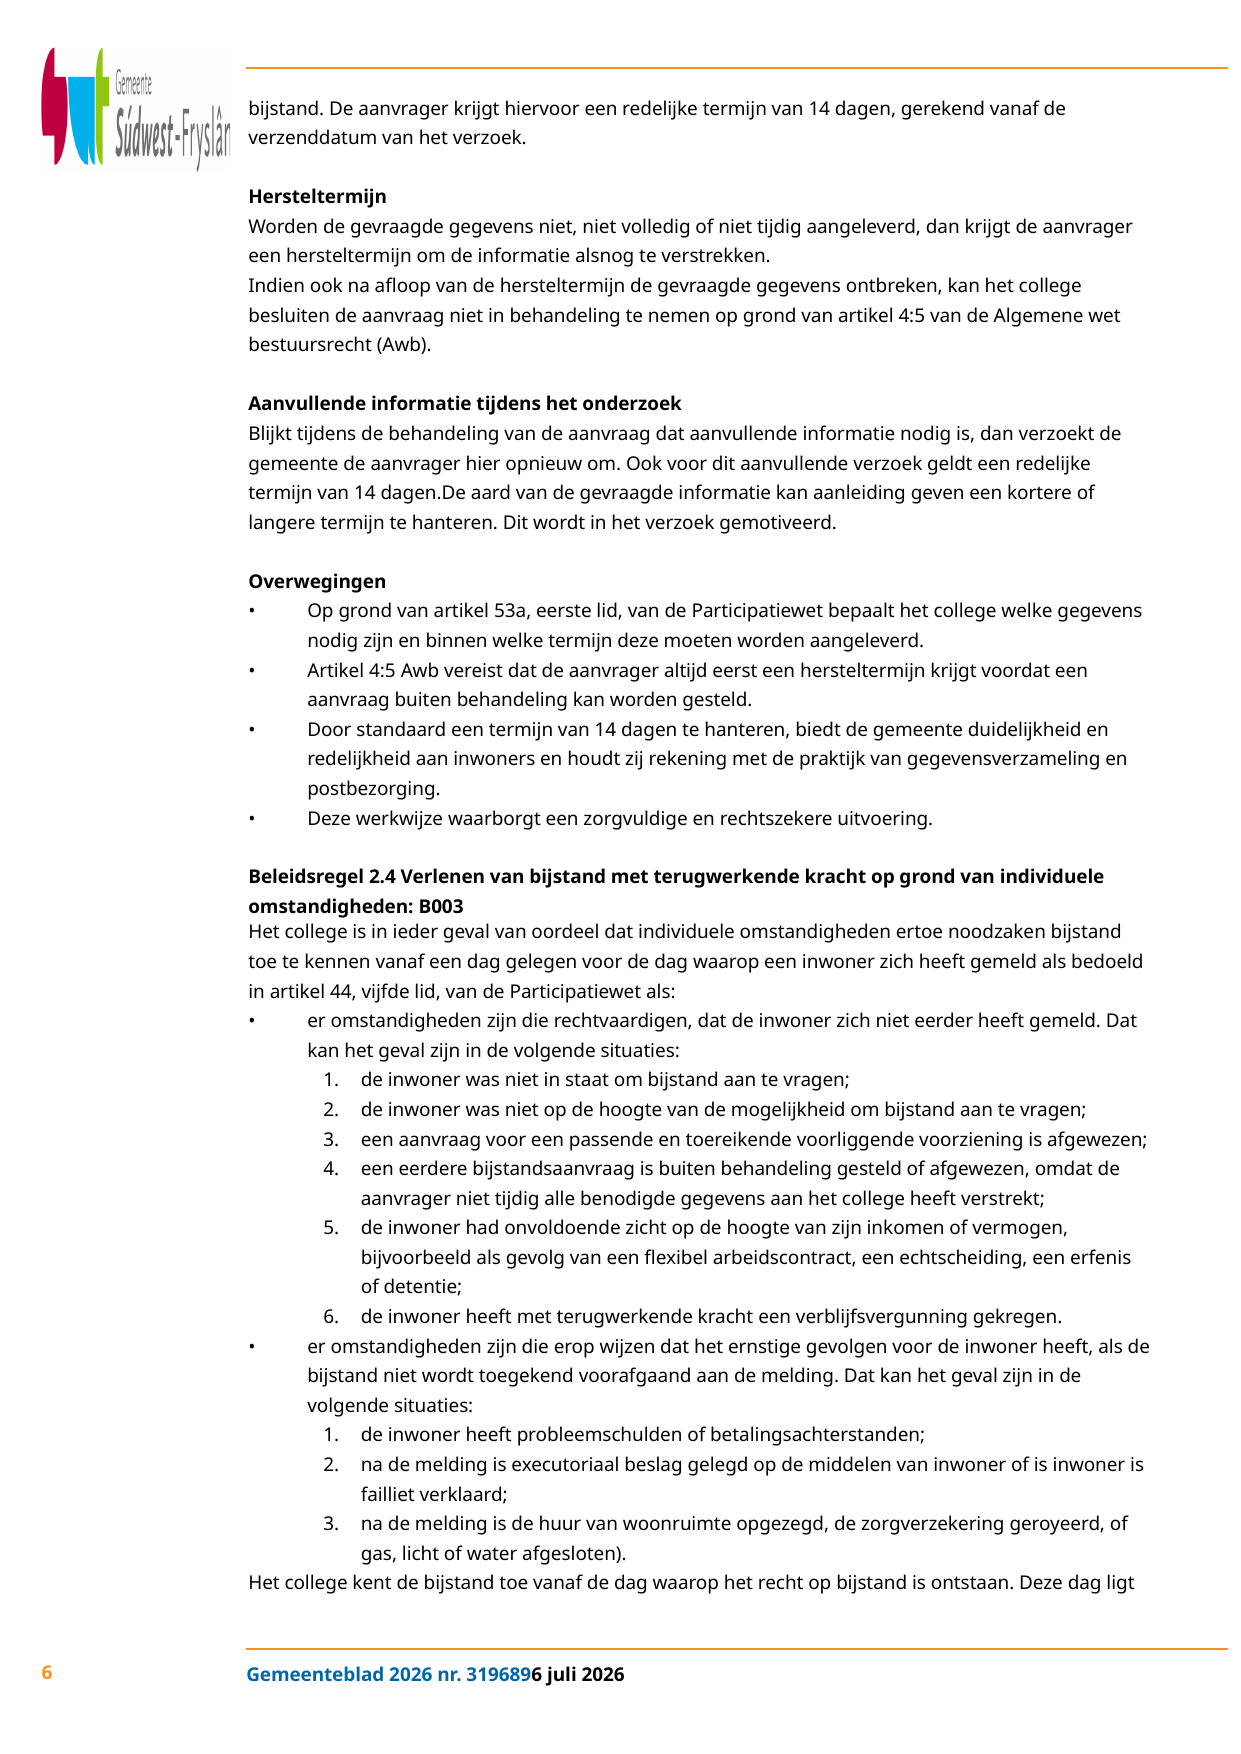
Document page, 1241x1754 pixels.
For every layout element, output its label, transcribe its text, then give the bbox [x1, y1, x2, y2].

picture [41, 47, 231, 172]
table_header Beleidsregel 2.4 Verlenen van bijstand met terugwerkende kracht op grond van individuele omstandigheden: B003 [248, 864, 1152, 919]
table_cell bijstand. De aanvrager krijgt hiervoor een redelijke termijn van 14 dagen, gerekend vanaf de verzenddatum van het verzoek. Hersteltermijn Worden de gevraagde gegevens niet, niet volledig of niet tijdig aangeleverd, dan krijgt de aanvrager een hersteltermijn om de informatie alsnog te verstrekken. Indien ook na afloop van de hersteltermijn de gevraagde gegevens ontbreken, kan het college besluiten de aanvraag niet in behandeling te nemen op grond van artikel 4:5 van de Algemene wet bestuursrecht (Awb). Aanvullende informatie tijdens het onderzoek Blijkt tijdens de behandeling van de aanvraag dat aanvullende informatie nodig is, dan verzoekt de gemeente de aanvrager hier opnieuw om. Ook voor dit aanvullende verzoek geldt een redelijke termijn van 14 dagen.De aard van de gevraagde informatie kan aanleiding geven een kortere of langere termijn te hanteren. Dit wordt in het verzoek gemotiveerd. Overwegingen Op grond van artikel 53a, eerste lid, van de Participatiewet bepaalt het college welke gegevens nodig zijn en binnen welke termijn deze moeten worden aangeleverd. Artikel 4:5 Awb vereist dat de aanvrager altijd eerst een hersteltermijn krijgt voordat een aanvraag buiten behandeling kan worden gesteld. Door standaard een termijn van 14 dagen te hanteren, biedt de gemeente duidelijkheid en redelijkheid aan inwoners en houdt zij rekening met de praktijk van gegevensverzameling en postbezorging. Deze werkwijze waarborgt een zorgvuldige en rechtszekere uitvoering. [248, 95, 1152, 831]
table_cell Het college is in ieder geval van oordeel dat individuele omstandigheden ertoe noodzaken bijstand toe te kennen vanaf een dag gelegen voor de dag waarop een inwoner zich heeft gemeld als bedoeld in artikel 44, vijfde lid, van de Participatiewet als: er omstandigheden zijn die rechtvaardigen, dat de inwoner zich niet eerder heeft gemeld. Dat kan het geval zijn in de volgende situaties: de inwoner was niet in staat om bijstand aan te vragen; de inwoner was niet op de hoogte van de mogelijkheid om bijstand aan te vragen; een aanvraag voor een passende en toereikende voorliggende voorziening is afgewezen; een eerdere bijstandsaanvraag is buiten behandeling gesteld of afgewezen, omdat de aanvrager niet tijdig alle benodigde gegevens aan het college heeft verstrekt; de inwoner had onvoldoende zicht op de hoogte van zijn inkomen of vermogen, bijvoorbeeld als gevolg van een flexibel arbeidscontract, een echtscheiding, een erfenis of detentie; de inwoner heeft met terugwerkende kracht een verblijfsvergunning gekregen. er omstandigheden zijn die erop wijzen dat het ernstige gevolgen voor de inwoner heeft, als de bijstand niet wordt toegekend voorafgaand aan de melding. Dat kan het geval zijn in de volgende situaties: de inwoner heeft probleemschulden of betalingsachterstanden; na de melding is executoriaal beslag gelegd op de middelen van inwoner of is inwoner is failliet verklaard; na de melding is de huur van woonruimte opgezegd, de zorgverzekering geroyeerd, of gas, licht of water afgesloten). Het college kent de bijstand toe vanaf de dag waarop het recht op bijstand is ontstaan. Deze dag ligt [248, 919, 1152, 1595]
